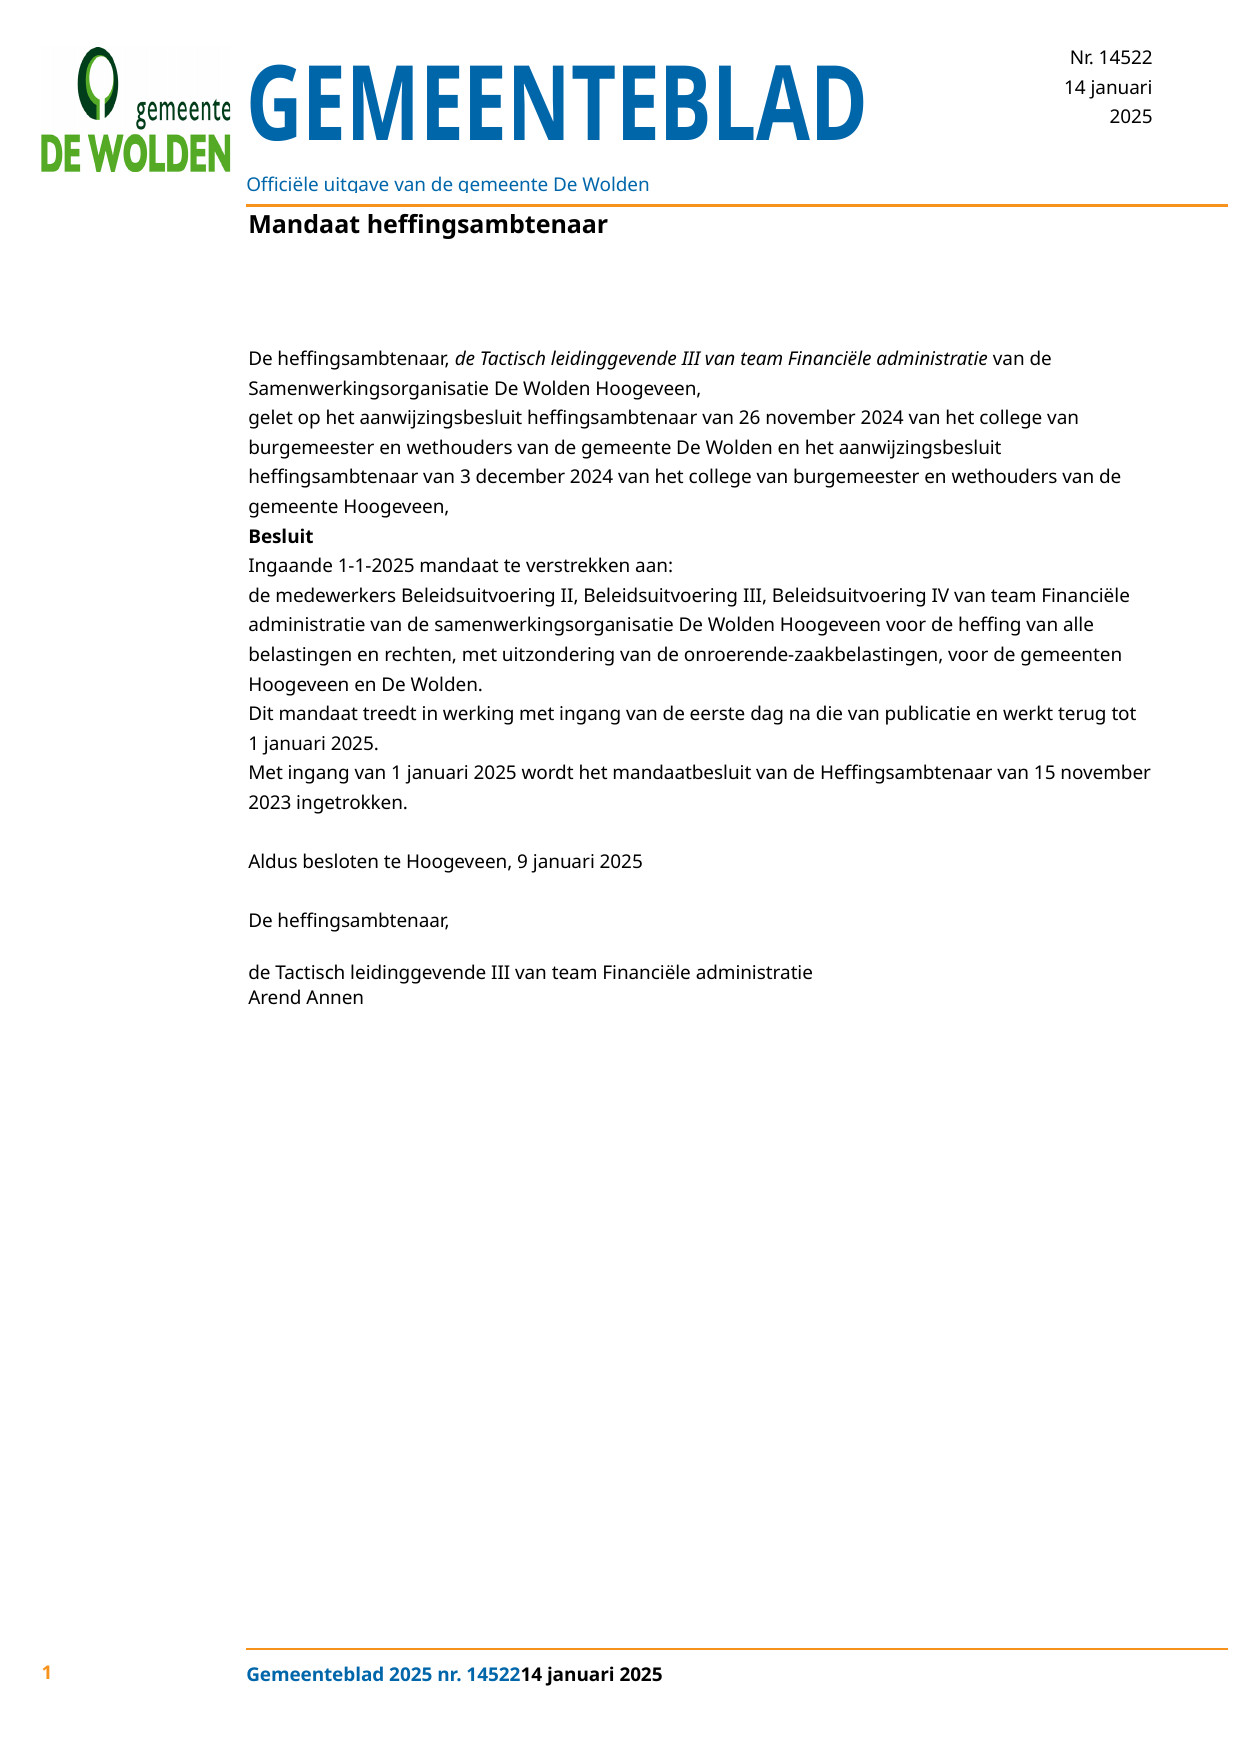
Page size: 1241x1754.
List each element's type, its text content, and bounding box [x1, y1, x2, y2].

text Ingaande 1-1-2025 mandaat te verstrekken aan: [248, 552, 1152, 578]
text de medewerkers Beleidsuitvoering II, Beleidsuitvoering III, Beleidsuitvoering IV van team Financiële administratie van de samenwerkingsorganisatie De Wolden Hoogeveen voor de heffing van alle belastingen en rechten, met uitzondering van de onroerende-zaakbelastingen, voor de gemeenten Hoogeveen en De Wolden. [248, 582, 1152, 696]
picture [41, 47, 231, 172]
text Met ingang van 1 januari 2025 wordt het mandaatbesluit van de Heffingsambtenaar van 15 november 2023 ingetrokken. [248, 759, 1152, 815]
text Besluit [248, 523, 1152, 548]
text De heffingsambtenaar, [248, 907, 1152, 933]
text Aldus besloten te Hoogeveen, 9 januari 2025 [248, 848, 1152, 874]
text Arend Annen [248, 984, 1152, 1010]
text gelet op het aanwijzingsbesluit heffingsambtenaar van 26 november 2024 van het college van burgemeester en wethouders van de gemeente De Wolden en het aanwijzingsbesluit heffingsambtenaar van 3 december 2024 van het college van burgemeester en wethouders van de gemeente Hoogeveen, [248, 404, 1152, 519]
text Mandaat heffingsambtenaar [248, 207, 1152, 241]
text de Tactisch leidinggevende III van team Financiële administratie [248, 959, 1152, 984]
text De heffingsambtenaar, de Tactisch leidinggevende III van team Financiële administratie van de Samenwerkingsorganisatie De Wolden Hoogeveen, [248, 345, 1152, 401]
text Dit mandaat treedt in werking met ingang van de eerste dag na die van publicatie en werkt terug tot 1 januari 2025. [248, 700, 1152, 756]
